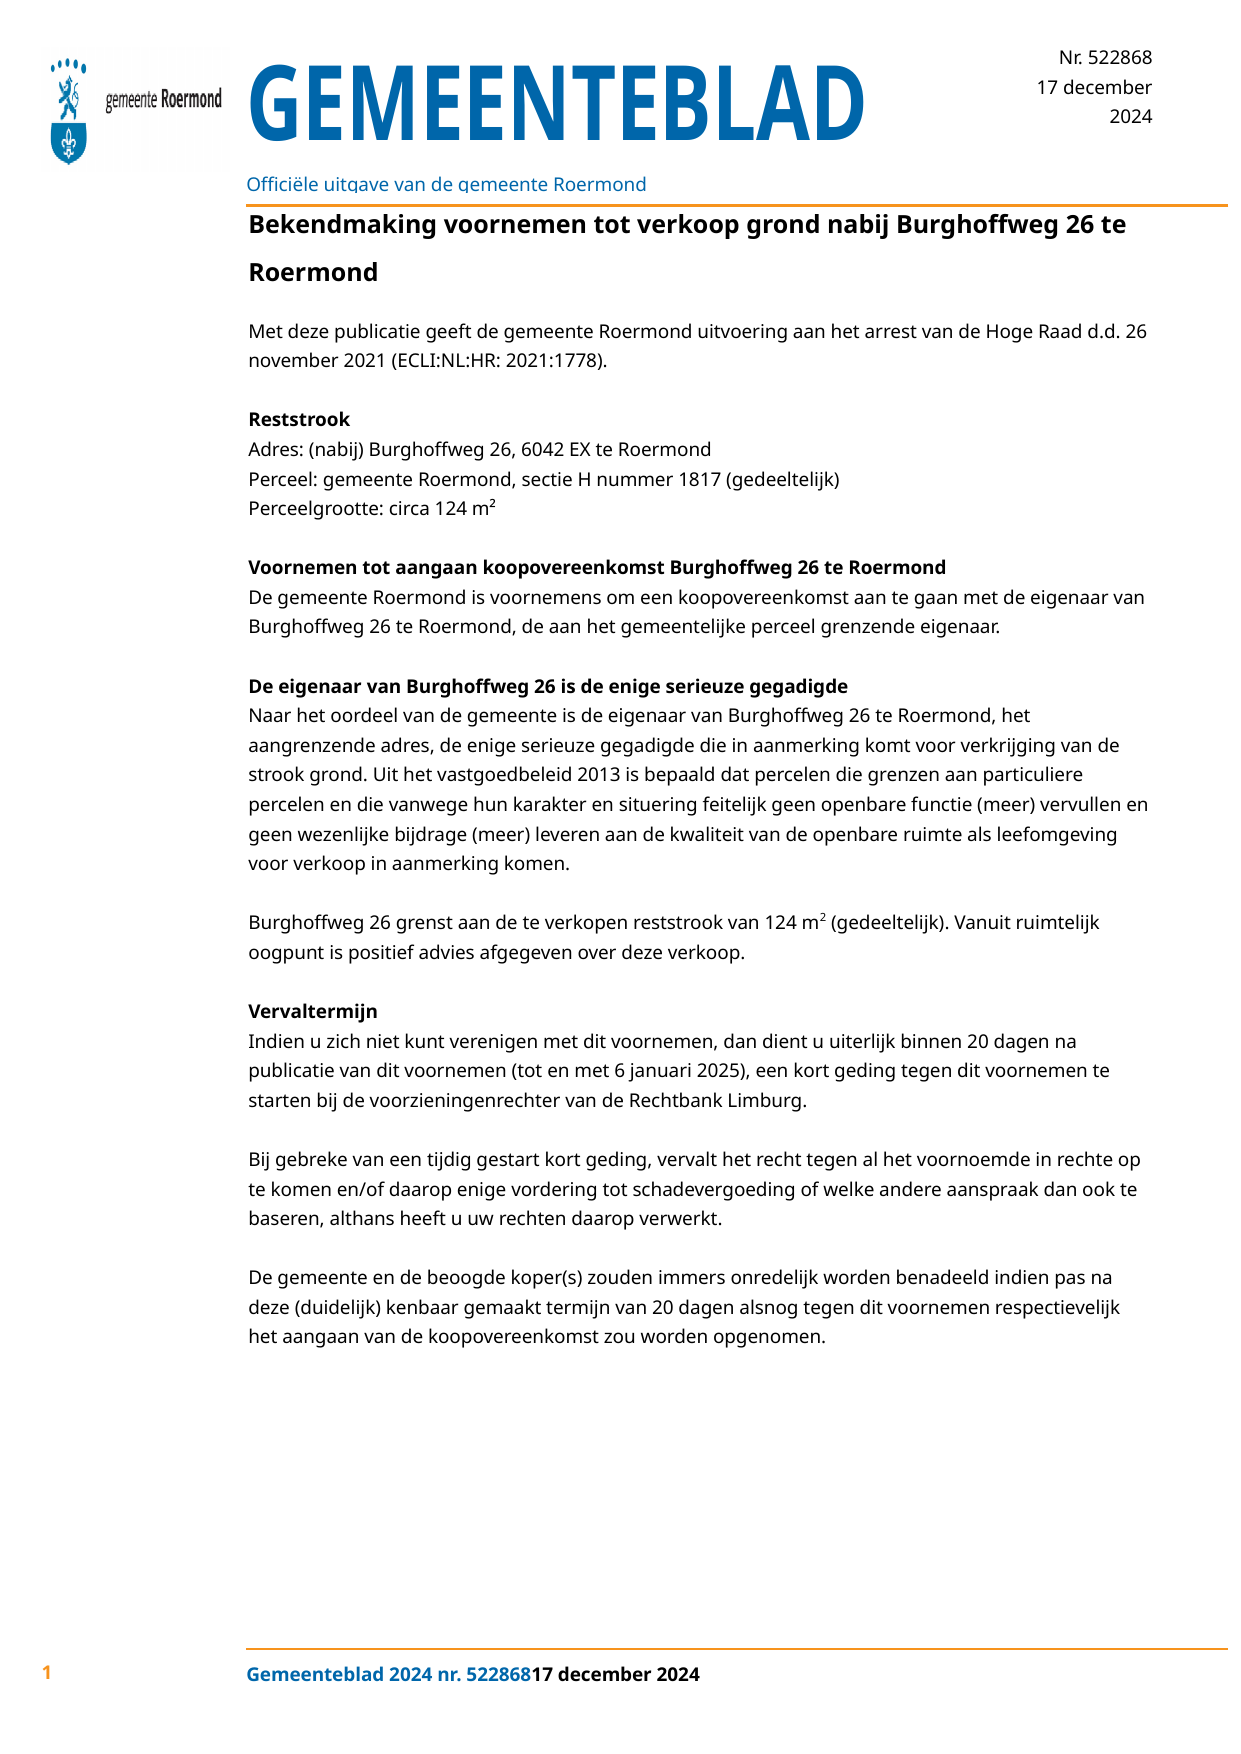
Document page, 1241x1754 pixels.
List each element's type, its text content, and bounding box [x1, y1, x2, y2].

text Reststrook [248, 407, 1152, 432]
text Burghoffweg 26 grenst aan de te verkopen reststrook van 124 m2 (gedeeltelijk). Vanuit ruimtelijk oogpunt is positief advies afgegeven over deze verkoop. [248, 909, 1152, 965]
text Perceel: gemeente Roermond, sectie H nummer 1817 (gedeeltelijk) [248, 466, 1152, 492]
text Perceelgrootte: circa 124 m² [248, 495, 1152, 521]
text Met deze publicatie geeft de gemeente Roermond uitvoering aan het arrest van de Hoge Raad d.d. 26 november 2021 (ECLI:NL:HR: 2021:1778). [248, 318, 1152, 373]
text Indien u zich niet kunt verenigen met dit voornemen, dan dient u uiterlijk binnen 20 dagen na publicatie van dit voornemen (tot en met 6 januari 2025), een kort geding tegen dit voornemen te starten bij de voorzieningenrechter van de Rechtbank Limburg. [248, 1028, 1152, 1113]
text De gemeente en de beoogde koper(s) zouden immers onredelijk worden benadeeld indien pas na deze (duidelijk) kenbaar gemaakt termijn van 20 dagen alsnog tegen dit voornemen respectievelijk het aangaan van de koopovereenkomst zou worden opgenomen. [248, 1264, 1152, 1349]
text Bij gebreke van een tijdig gestart kort geding, vervalt het recht tegen al het voornoemde in rechte op te komen en/of daarop enige vordering tot schadevergoeding of welke andere aanspraak dan ook te baseren, althans heeft u uw rechten daarop verwerkt. [248, 1146, 1152, 1231]
text Adres: (nabij) Burghoffweg 26, 6042 EX te Roermond [248, 436, 1152, 462]
text De gemeente Roermond is voornemens om een koopovereenkomst aan te gaan met de eigenaar van Burghoffweg 26 te Roermond, de aan het gemeentelijke perceel grenzende eigenaar. [248, 584, 1152, 639]
text Voornemen tot aangaan koopovereenkomst Burghoffweg 26 te Roermond [248, 554, 1152, 580]
text Bekendmaking voornemen tot verkoop grond nabij Burghoffweg 26 te Roermond [248, 207, 1152, 288]
text Vervaltermijn [248, 998, 1152, 1024]
text De eigenaar van Burghoffweg 26 is de enige serieuze gegadigde [248, 673, 1152, 699]
picture [41, 47, 231, 172]
text Naar het oordeel van de gemeente is de eigenaar van Burghoffweg 26 te Roermond, het aangrenzende adres, de enige serieuze gegadigde die in aanmerking komt voor verkrijging van de strook grond. Uit het vastgoedbeleid 2013 is bepaald dat percelen die grenzen aan particuliere percelen en die vanwege hun karakter en situering feitelijk geen openbare functie (meer) vervullen en geen wezenlijke bijdrage (meer) leveren aan de kwaliteit van de openbare ruimte als leefomgeving voor verkoop in aanmerking komen. [248, 702, 1152, 876]
